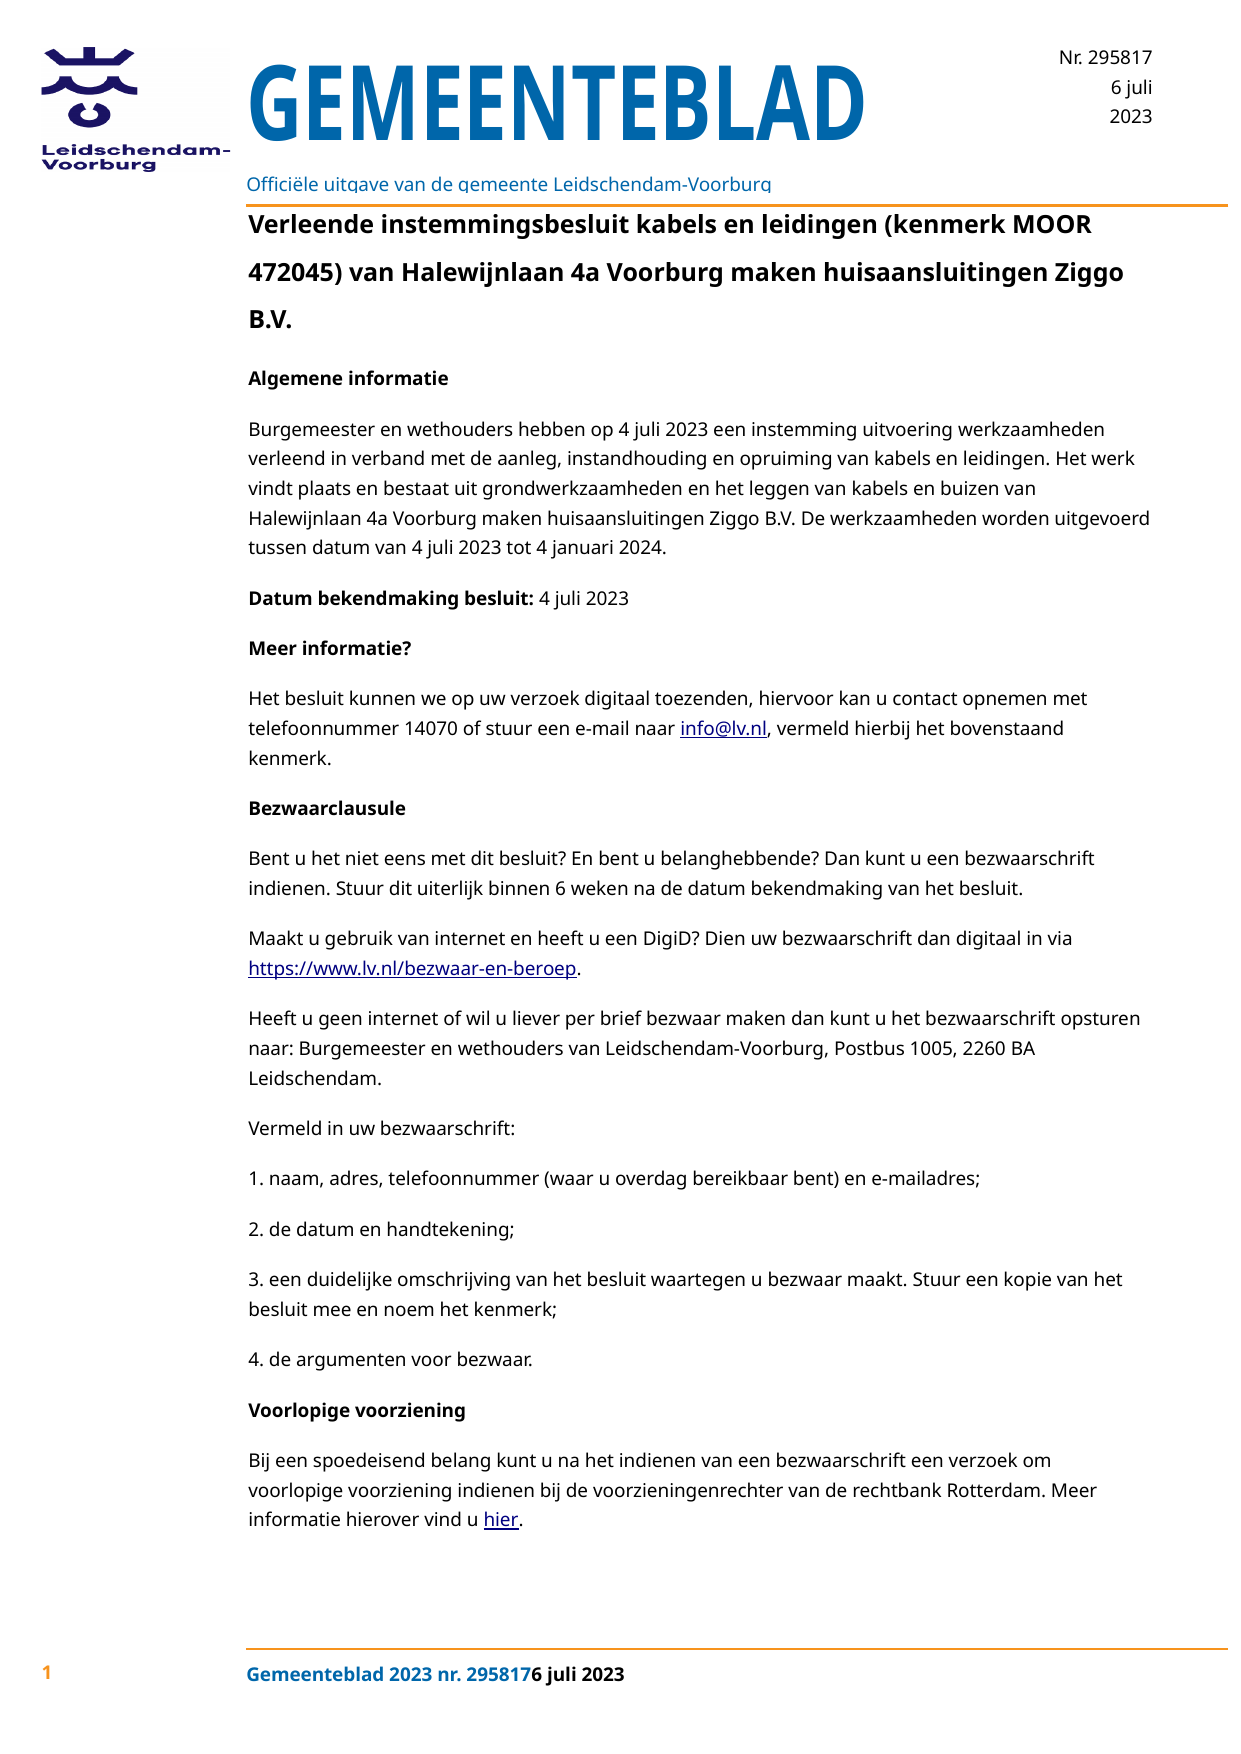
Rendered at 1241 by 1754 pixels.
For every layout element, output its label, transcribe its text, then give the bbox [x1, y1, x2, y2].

text Verleende instemmingsbesluit kabels en leidingen (kenmerk MOOR 472045) van Halewijnlaan 4a Voorburg maken huisaansluitingen Ziggo B.V. [248, 207, 1152, 336]
text Datum bekendmaking besluit: 4 juli 2023 [248, 585, 1152, 610]
text Burgemeester en wethouders hebben op 4 juli 2023 een instemming uitvoering werkzaamheden verleend in verband met de aanleg, instandhouding en opruiming van kabels en leidingen. Het werk vindt plaats en bestaat uit grondwerkzaamheden en het leggen van kabels en buizen van Halewijnlaan 4a Voorburg maken huisaansluitingen Ziggo B.V. De werkzaamheden worden uitgevoerd tussen datum van 4 juli 2023 tot 4 januari 2024. [248, 416, 1152, 560]
picture [41, 47, 231, 172]
text 3. een duidelijke omschrijving van het besluit waartegen u bezwaar maakt. Stuur een kopie van het besluit mee en noem het kenmerk; [248, 1266, 1152, 1322]
text 1. naam, adres, telefoonnummer (waar u overdag bereikbaar bent) en e-mailadres; [248, 1166, 1152, 1191]
text Maakt u gebruik van internet en heeft u een DigiD? Dien uw bezwaarschrift dan digitaal in via https://www.lv.nl/bezwaar-en-beroep. [248, 926, 1152, 981]
text Het besluit kunnen we op uw verzoek digitaal toezenden, hiervoor kan u contact opnemen met telefoonnummer 14070 of stuur een e-mail naar info@lv.nl, vermeld hierbij het bovenstaand kenmerk. [248, 686, 1152, 770]
text Meer informatie? [248, 635, 1152, 661]
text Algemene informatie [248, 366, 1152, 391]
text Vermeld in uw bezwaarschrift: [248, 1115, 1152, 1141]
text Bezwaarclausule [248, 795, 1152, 821]
text 2. de datum en handtekening; [248, 1216, 1152, 1242]
text 4. de argumenten voor bezwaar. [248, 1346, 1152, 1372]
text Heeft u geen internet of wil u liever per brief bezwaar maken dan kunt u het bezwaarschrift opsturen naar: Burgemeester en wethouders van Leidschendam-Voorburg, Postbus 1005, 2260 BA Leidschendam. [248, 1006, 1152, 1090]
text Voorlopige voorziening [248, 1397, 1152, 1422]
text Bent u het niet eens met dit besluit? En bent u belanghebbende? Dan kunt u een bezwaarschrift indienen. Stuur dit uiterlijk binnen 6 weken na de datum bekendmaking van het besluit. [248, 846, 1152, 901]
text Bij een spoedeisend belang kunt u na het indienen van een bezwaarschrift een verzoek om voorlopige voorziening indienen bij de voorzieningenrechter van de rechtbank Rotterdam. Meer informatie hierover vind u hier. [248, 1447, 1152, 1532]
